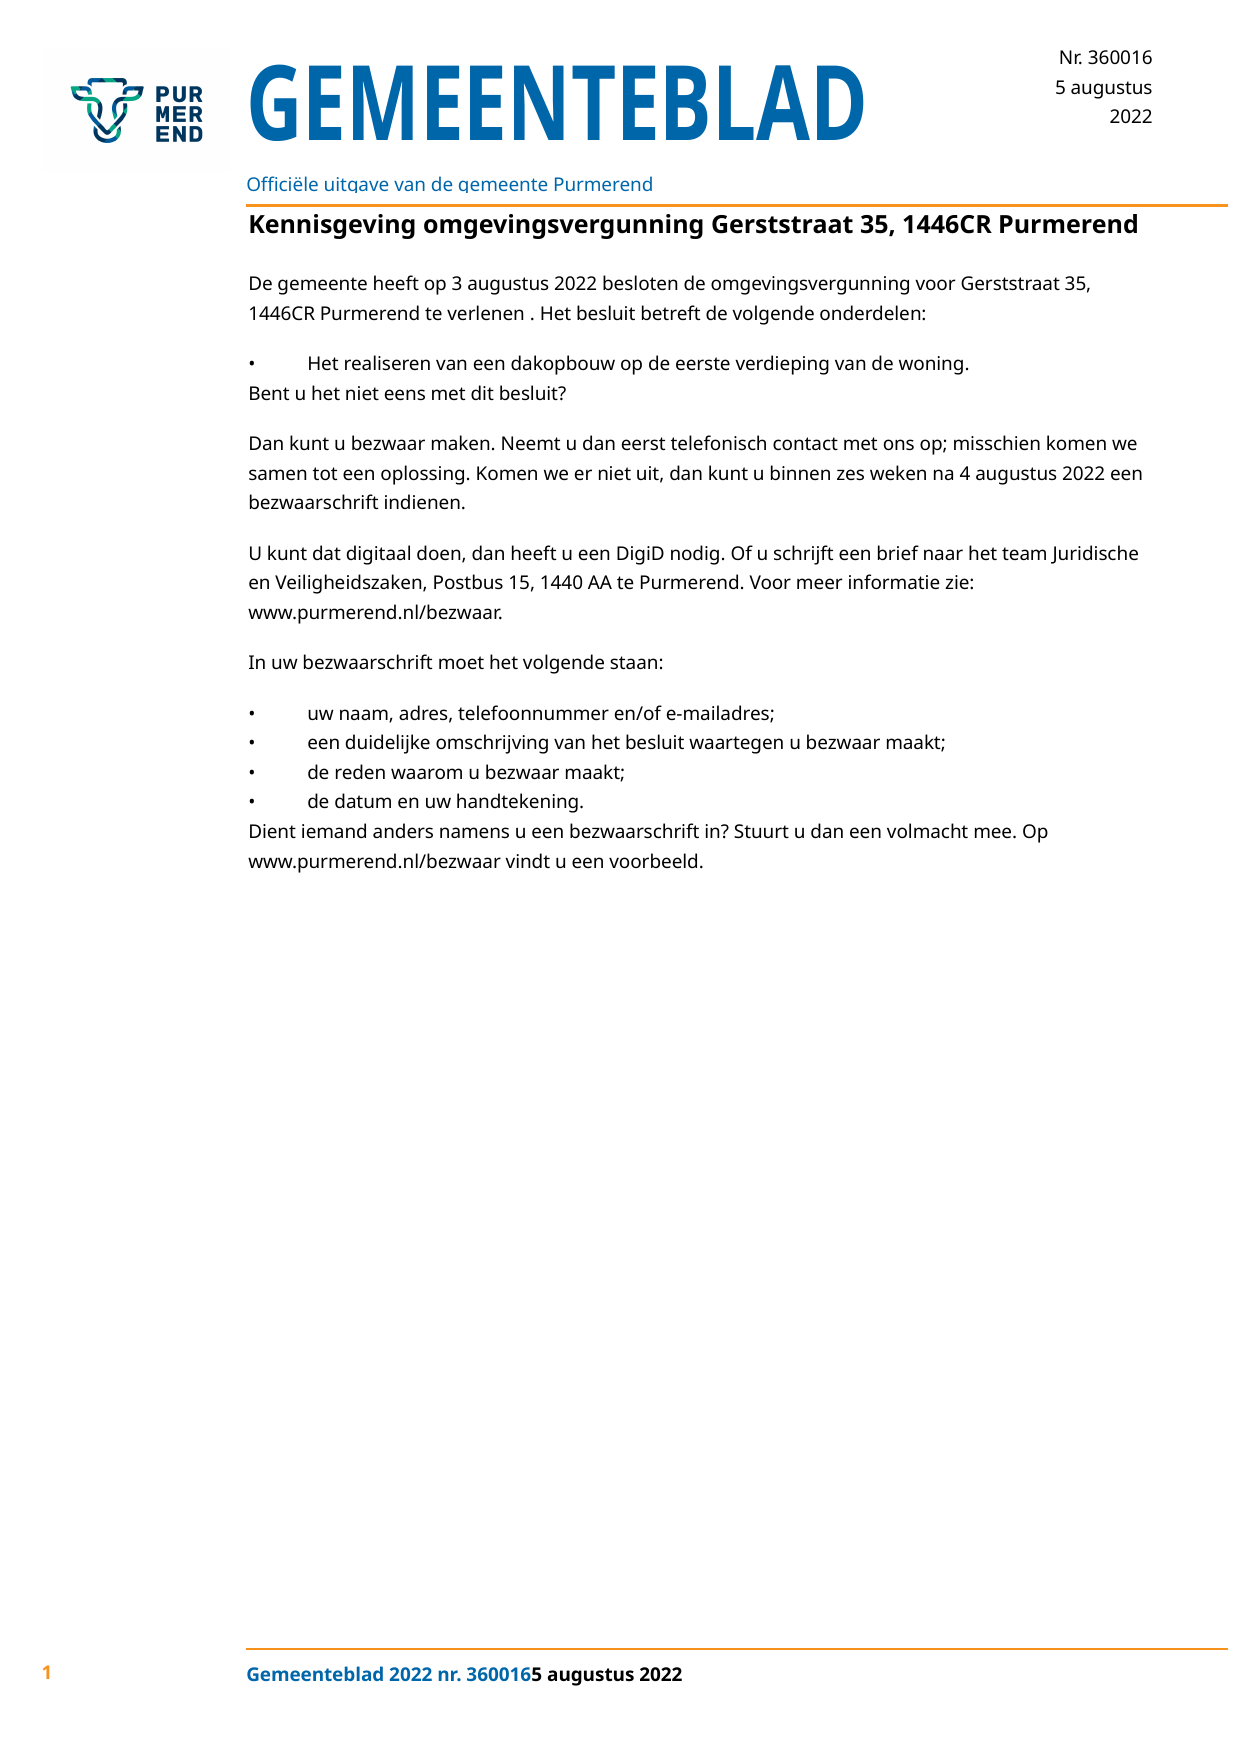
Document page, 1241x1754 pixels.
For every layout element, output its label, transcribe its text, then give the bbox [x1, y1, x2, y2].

list een duidelijke omschrijving van het besluit waartegen u bezwaar maakt; [248, 729, 1152, 755]
text Dan kunt u bezwaar maken. Neemt u dan eerst telefonisch contact met ons op; misschien komen we samen tot een oplossing. Komen we er niet uit, dan kunt u binnen zes weken na 4 augustus 2022 een bezwaarschrift indienen. [248, 430, 1152, 515]
list uw naam, adres, telefoonnummer en/of e-mailadres; [248, 700, 1152, 726]
text Kennisgeving omgevingsvergunning Gerststraat 35, 1446CR Purmerend [248, 207, 1152, 241]
list Het realiseren van een dakopbouw op de eerste verdieping van de woning. [248, 350, 1152, 376]
text De gemeente heeft op 3 augustus 2022 besloten de omgevingsvergunning voor Gerststraat 35, 1446CR Purmerend te verlenen . Het besluit betreft de volgende onderdelen: [248, 270, 1152, 326]
text Dient iemand anders namens u een bezwaarschrift in? Stuurt u dan een volmacht mee. Op www.purmerend.nl/bezwaar vindt u een voorbeeld. [248, 818, 1152, 873]
text In uw bezwaarschrift moet het volgende staan: [248, 649, 1152, 675]
picture [41, 47, 231, 172]
text U kunt dat digitaal doen, dan heeft u een DigiD nodig. Of u schrijft een brief naar het team Juridische en Veiligheidszaken, Postbus 15, 1440 AA te Purmerend. Voor meer informatie zie: www.purmerend.nl/bezwaar. [248, 540, 1152, 625]
list de reden waarom u bezwaar maakt; [248, 759, 1152, 785]
text Bent u het niet eens met dit besluit? [248, 380, 1152, 406]
list de datum en uw handtekening. [248, 789, 1152, 814]
